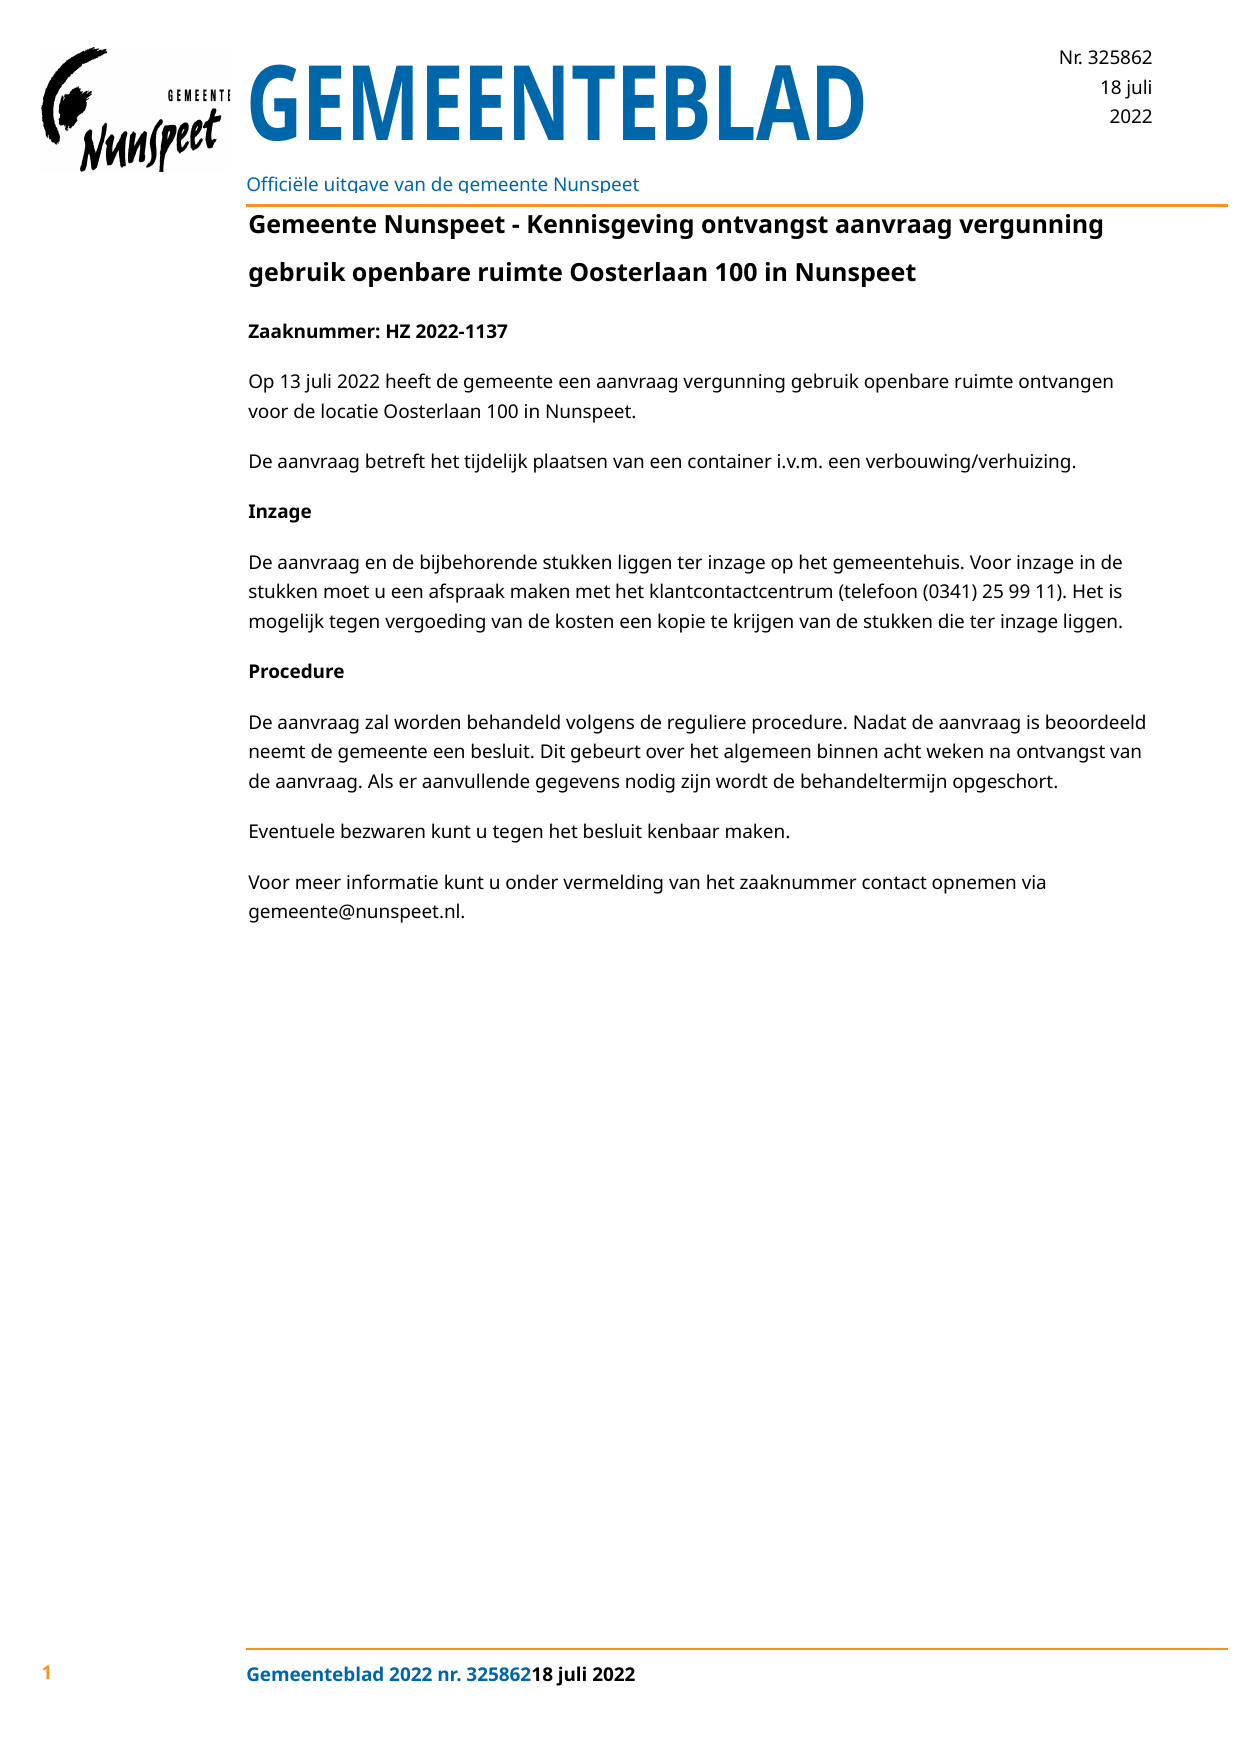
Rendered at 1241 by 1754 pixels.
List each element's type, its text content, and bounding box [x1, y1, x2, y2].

text Gemeente Nunspeet - Kennisgeving ontvangst aanvraag vergunning gebruik openbare ruimte Oosterlaan 100 in Nunspeet [248, 207, 1152, 288]
text De aanvraag zal worden behandeld volgens de reguliere procedure. Nadat de aanvraag is beoordeeld neemt de gemeente een besluit. Dit gebeurt over het algemeen binnen acht weken na ontvangst van de aanvraag. Als er aanvullende gegevens nodig zijn wordt de behandeltermijn opgeschort. [248, 709, 1152, 794]
text Eventuele bezwaren kunt u tegen het besluit kenbaar maken. [248, 819, 1152, 844]
text De aanvraag betreft het tijdelijk plaatsen van een container i.v.m. een verbouwing/verhuizing. [248, 448, 1152, 474]
text Op 13 juli 2022 heeft de gemeente een aanvraag vergunning gebruik openbare ruimte ontvangen voor de locatie Oosterlaan 100 in Nunspeet. [248, 368, 1152, 424]
text Procedure [248, 659, 1152, 684]
text Zaaknummer: HZ 2022-1137 [248, 318, 1152, 344]
picture [41, 47, 231, 172]
text Inzage [248, 499, 1152, 524]
text Voor meer informatie kunt u onder vermelding van het zaaknummer contact opnemen via gemeente@nunspeet.nl. [248, 869, 1152, 924]
text De aanvraag en de bijbehorende stukken liggen ter inzage op het gemeentehuis. Voor inzage in de stukken moet u een afspraak maken met het klantcontactcentrum (telefoon (0341) 25 99 11). Het is mogelijk tegen vergoeding van de kosten een kopie te krijgen van de stukken die ter inzage liggen. [248, 549, 1152, 634]
